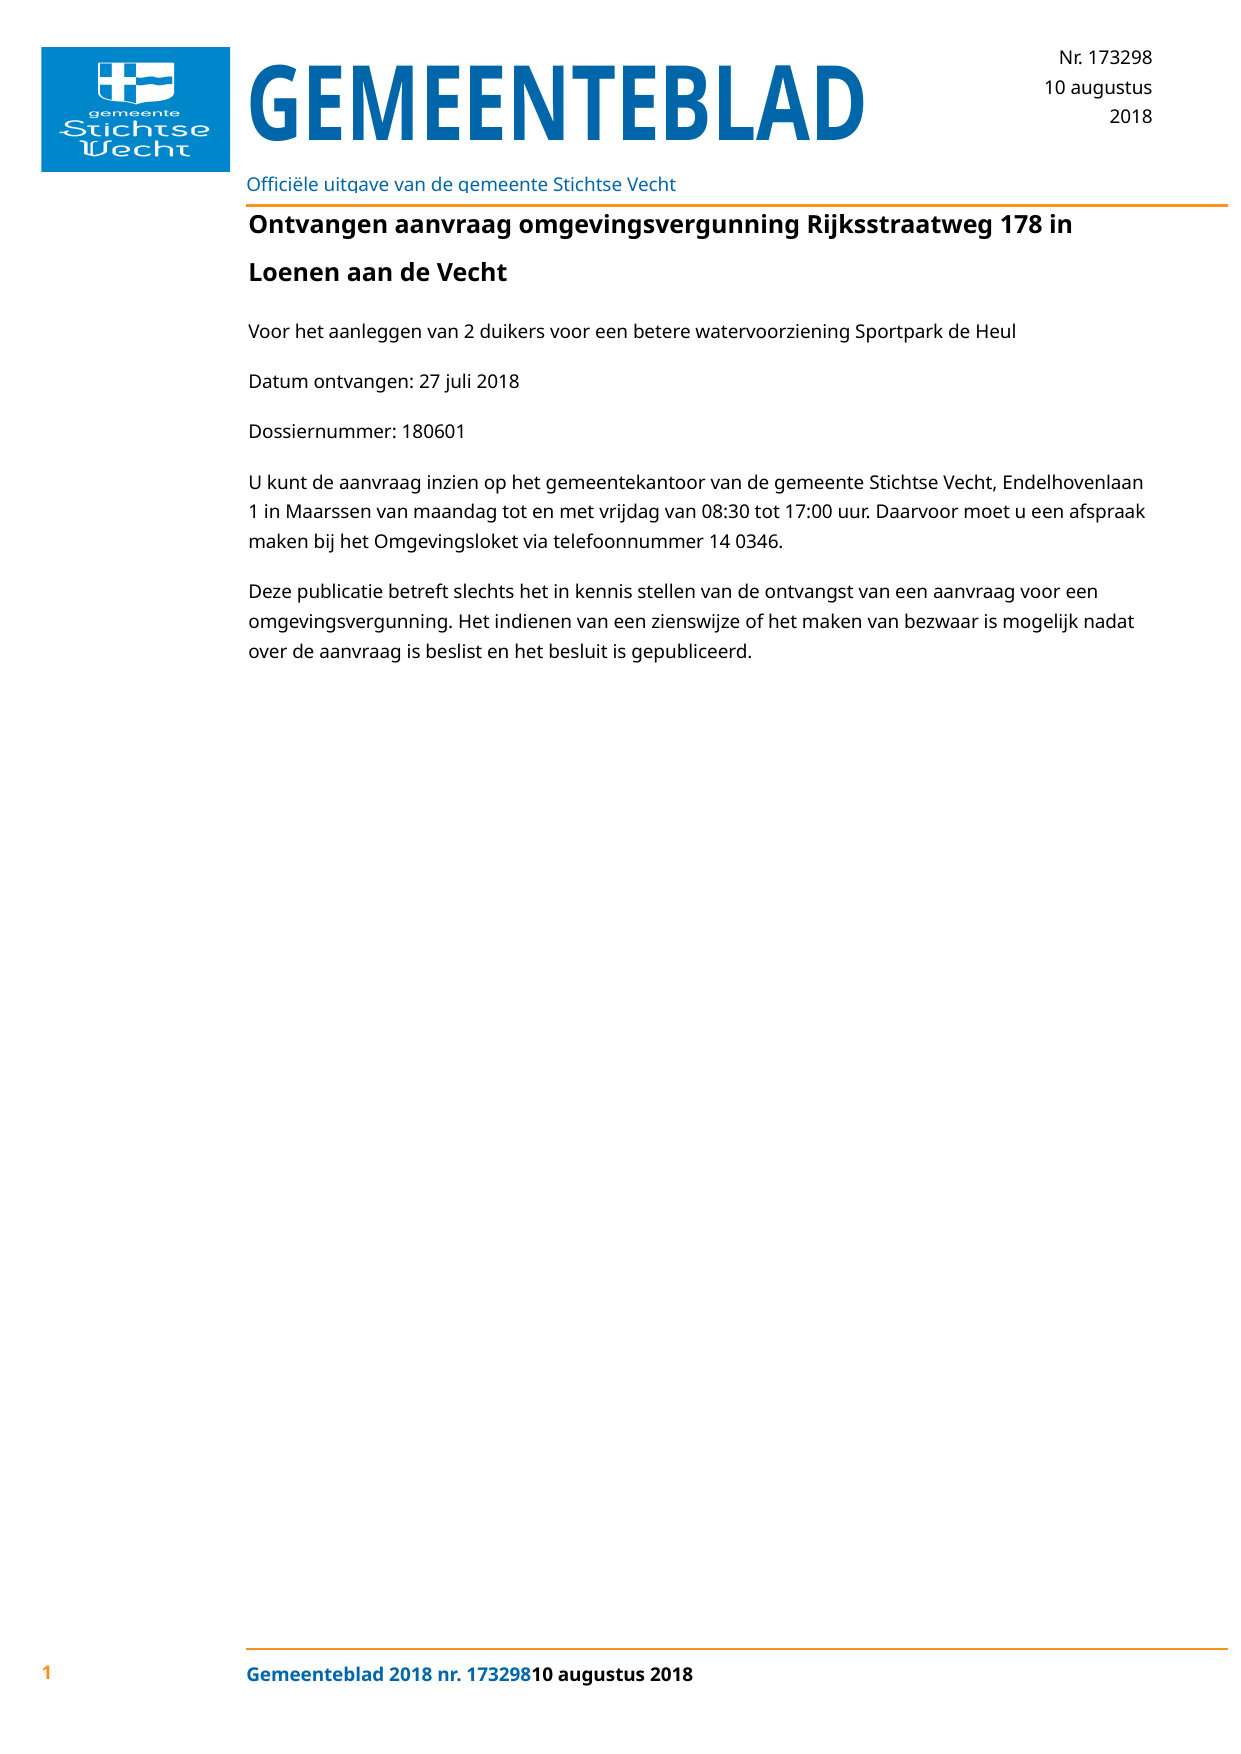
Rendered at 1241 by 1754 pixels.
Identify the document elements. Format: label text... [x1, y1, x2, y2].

text U kunt de aanvraag inzien op het gemeentekantoor van de gemeente Stichtse Vecht, Endelhovenlaan 1 in Maarssen van maandag tot en met vrijdag van 08:30 tot 17:00 uur. Daarvoor moet u een afspraak maken bij het Omgevingsloket via telefoonnummer 14 0346. [248, 469, 1152, 554]
picture [137, 63, 174, 103]
picture [99, 63, 135, 101]
text Voor het aanleggen van 2 duikers voor een betere watervoorziening Sportpark de Heul [248, 318, 1152, 344]
text Dossiernummer: 180601 [248, 419, 1152, 444]
text Ontvangen aanvraag omgevingsvergunning Rijksstraatweg 178 in Loenen aan de Vecht [248, 207, 1152, 288]
text Deze publicatie betreft slechts het in kennis stellen van de ontvangst van een aanvraag voor een omgevingsvergunning. Het indienen van een zienswijze of het maken van bezwaar is mogelijk nadat over de aanvraag is beslist en het besluit is gepubliceerd. [248, 579, 1152, 664]
text Datum ontvangen: 27 juli 2018 [248, 368, 1152, 394]
